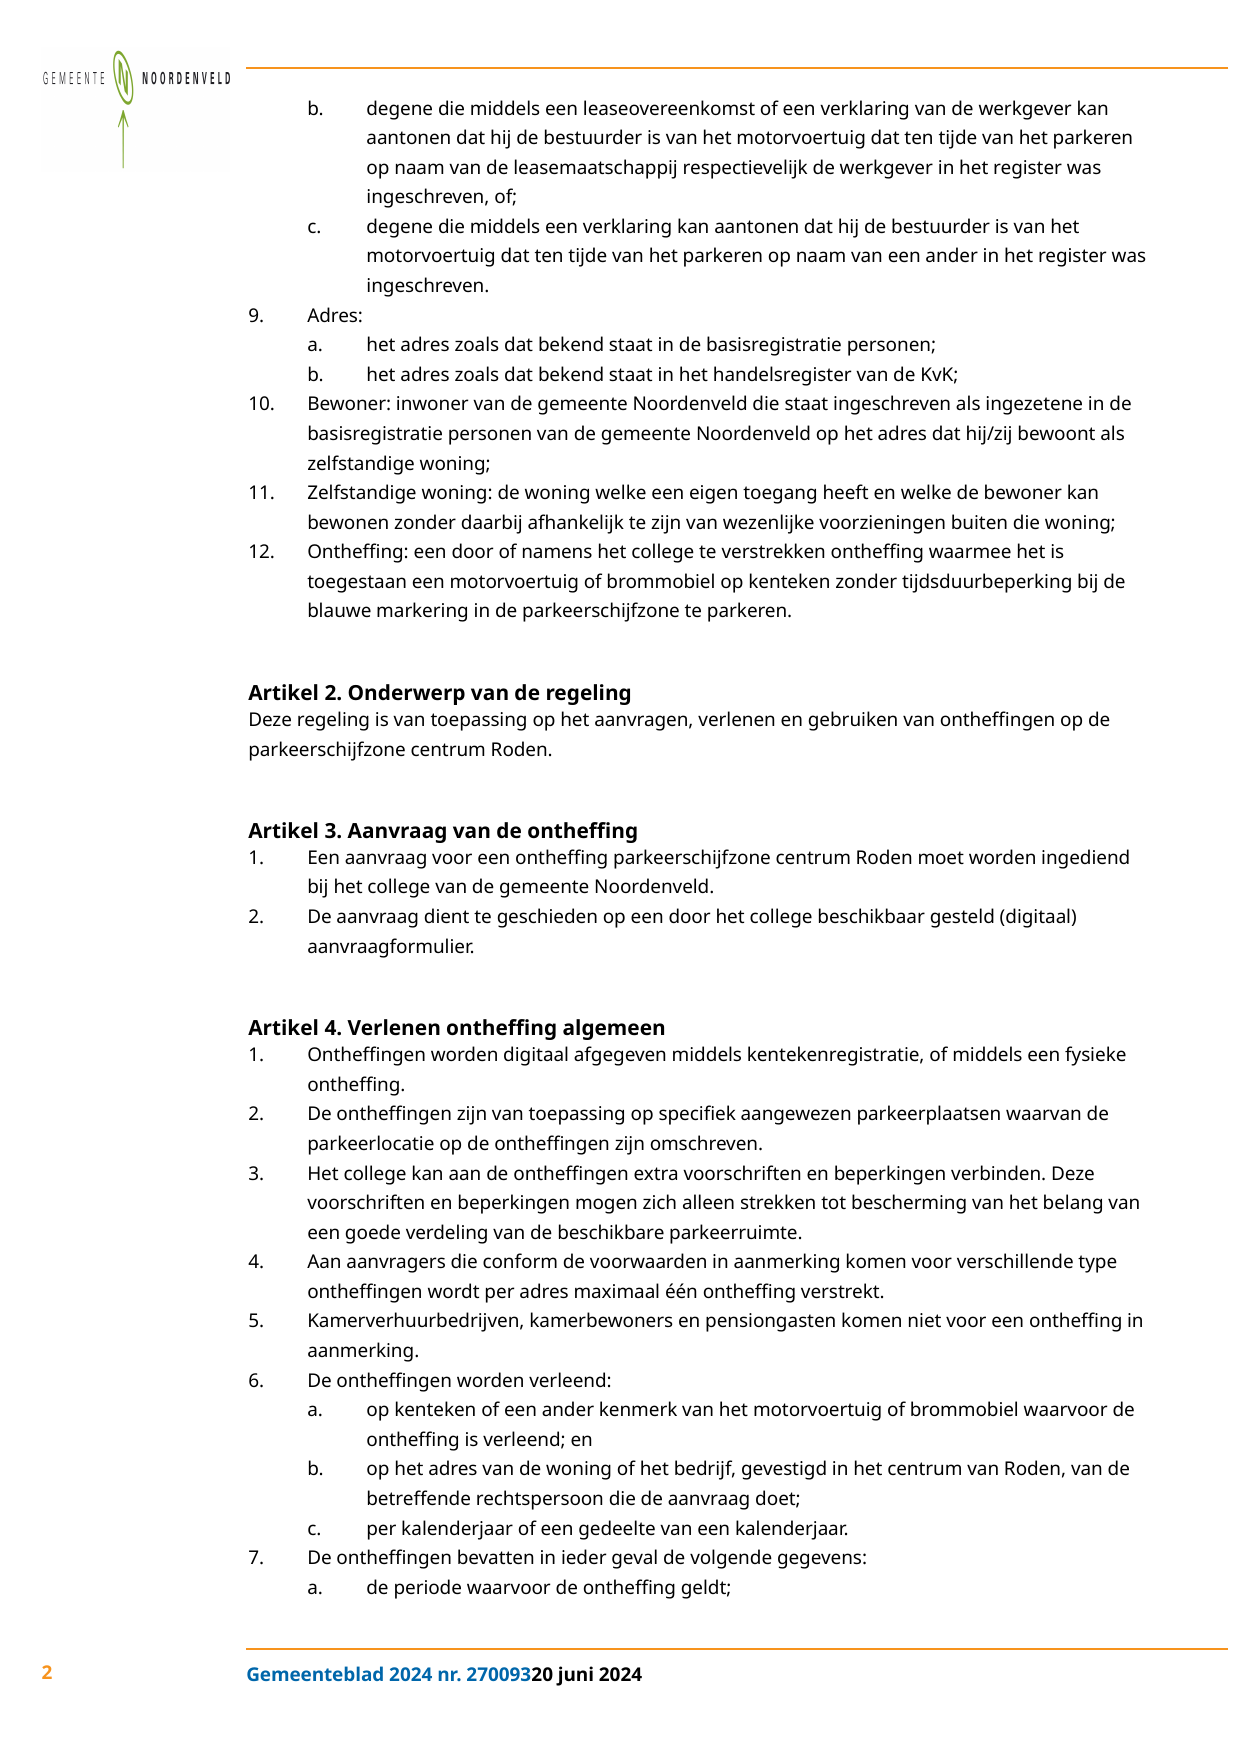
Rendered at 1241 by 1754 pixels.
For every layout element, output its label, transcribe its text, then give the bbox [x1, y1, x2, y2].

picture [41, 47, 231, 172]
list het adres zoals dat bekend staat in de basisregistratie personen; [307, 331, 1152, 357]
text Artikel 3. Aanvraag van de ontheffing [248, 816, 1152, 844]
list Zelfstandige woning: de woning welke een eigen toegang heeft en welke de bewoner kan bewonen zonder daarbij afhankelijk te zijn van wezenlijke voorzieningen buiten die woning; [248, 479, 1152, 535]
list het adres zoals dat bekend staat in het handelsregister van de KvK; [307, 361, 1152, 387]
list Aan aanvragers die conform de voorwaarden in aanmerking komen voor verschillende type ontheffingen wordt per adres maximaal één ontheffing verstrekt. [248, 1248, 1152, 1304]
list degene die middels een verklaring kan aantonen dat hij de bestuurder is van het motorvoertuig dat ten tijde van het parkeren op naam van een ander in het register was ingeschreven. [307, 213, 1152, 298]
list op het adres van de woning of het bedrijf, gevestigd in het centrum van Roden, van de betreffende rechtspersoon die de aanvraag doet; [307, 1456, 1152, 1511]
list Adres: [248, 302, 1152, 328]
list De ontheffingen zijn van toepassing op specifiek aangewezen parkeerplaatsen waarvan de parkeerlocatie op de ontheffingen zijn omschreven. [248, 1101, 1152, 1156]
list Het college kan aan de ontheffingen extra voorschriften en beperkingen verbinden. Deze voorschriften en beperkingen mogen zich alleen strekken tot bescherming van het belang van een goede verdeling van de beschikbare parkeerruimte. [248, 1160, 1152, 1244]
list Kamerverhuurbedrijven, kamerbewoners en pensiongasten komen niet voor een ontheffing in aanmerking. [248, 1308, 1152, 1363]
list Een aanvraag voor een ontheffing parkeerschijfzone centrum Roden moet worden ingediend bij het college van de gemeente Noordenveld. [248, 844, 1152, 899]
text Deze regeling is van toepassing op het aanvragen, verlenen en gebruiken van ontheffingen op de parkeerschijfzone centrum Roden. [248, 706, 1152, 761]
list de periode waarvoor de ontheffing geldt; [307, 1574, 1152, 1599]
list degene die middels een leaseovereenkomst of een verklaring van de werkgever kan aantonen dat hij de bestuurder is van het motorvoertuig dat ten tijde van het parkeren op naam van de leasemaatschappij respectievelijk de werkgever in het register was ingeschreven, of; [307, 95, 1152, 209]
list Ontheffingen worden digitaal afgegeven middels kentekenregistratie, of middels een fysieke ontheffing. [248, 1041, 1152, 1097]
list De ontheffingen bevatten in ieder geval de volgende gegevens: [248, 1544, 1152, 1570]
list op kenteken of een ander kenmerk van het motorvoertuig of brommobiel waarvoor de ontheffing is verleend; en [307, 1396, 1152, 1452]
list De aanvraag dient te geschieden op een door het college beschikbaar gesteld (digitaal) aanvraagformulier. [248, 903, 1152, 959]
list per kalenderjaar of een gedeelte van een kalenderjaar. [307, 1515, 1152, 1540]
text Artikel 4. Verlenen ontheffing algemeen [248, 1013, 1152, 1041]
text Artikel 2. Onderwerp van de regeling [248, 678, 1152, 706]
list De ontheffingen worden verleend: [248, 1367, 1152, 1392]
list Ontheffing: een door of namens het college te verstrekken ontheffing waarmee het is toegestaan een motorvoertuig of brommobiel op kenteken zonder tijdsduurbeperking bij de blauwe markering in de parkeerschijfzone te parkeren. [248, 538, 1152, 623]
list Bewoner: inwoner van de gemeente Noordenveld die staat ingeschreven als ingezetene in de basisregistratie personen van de gemeente Noordenveld op het adres dat hij/zij bewoont als zelfstandige woning; [248, 391, 1152, 476]
